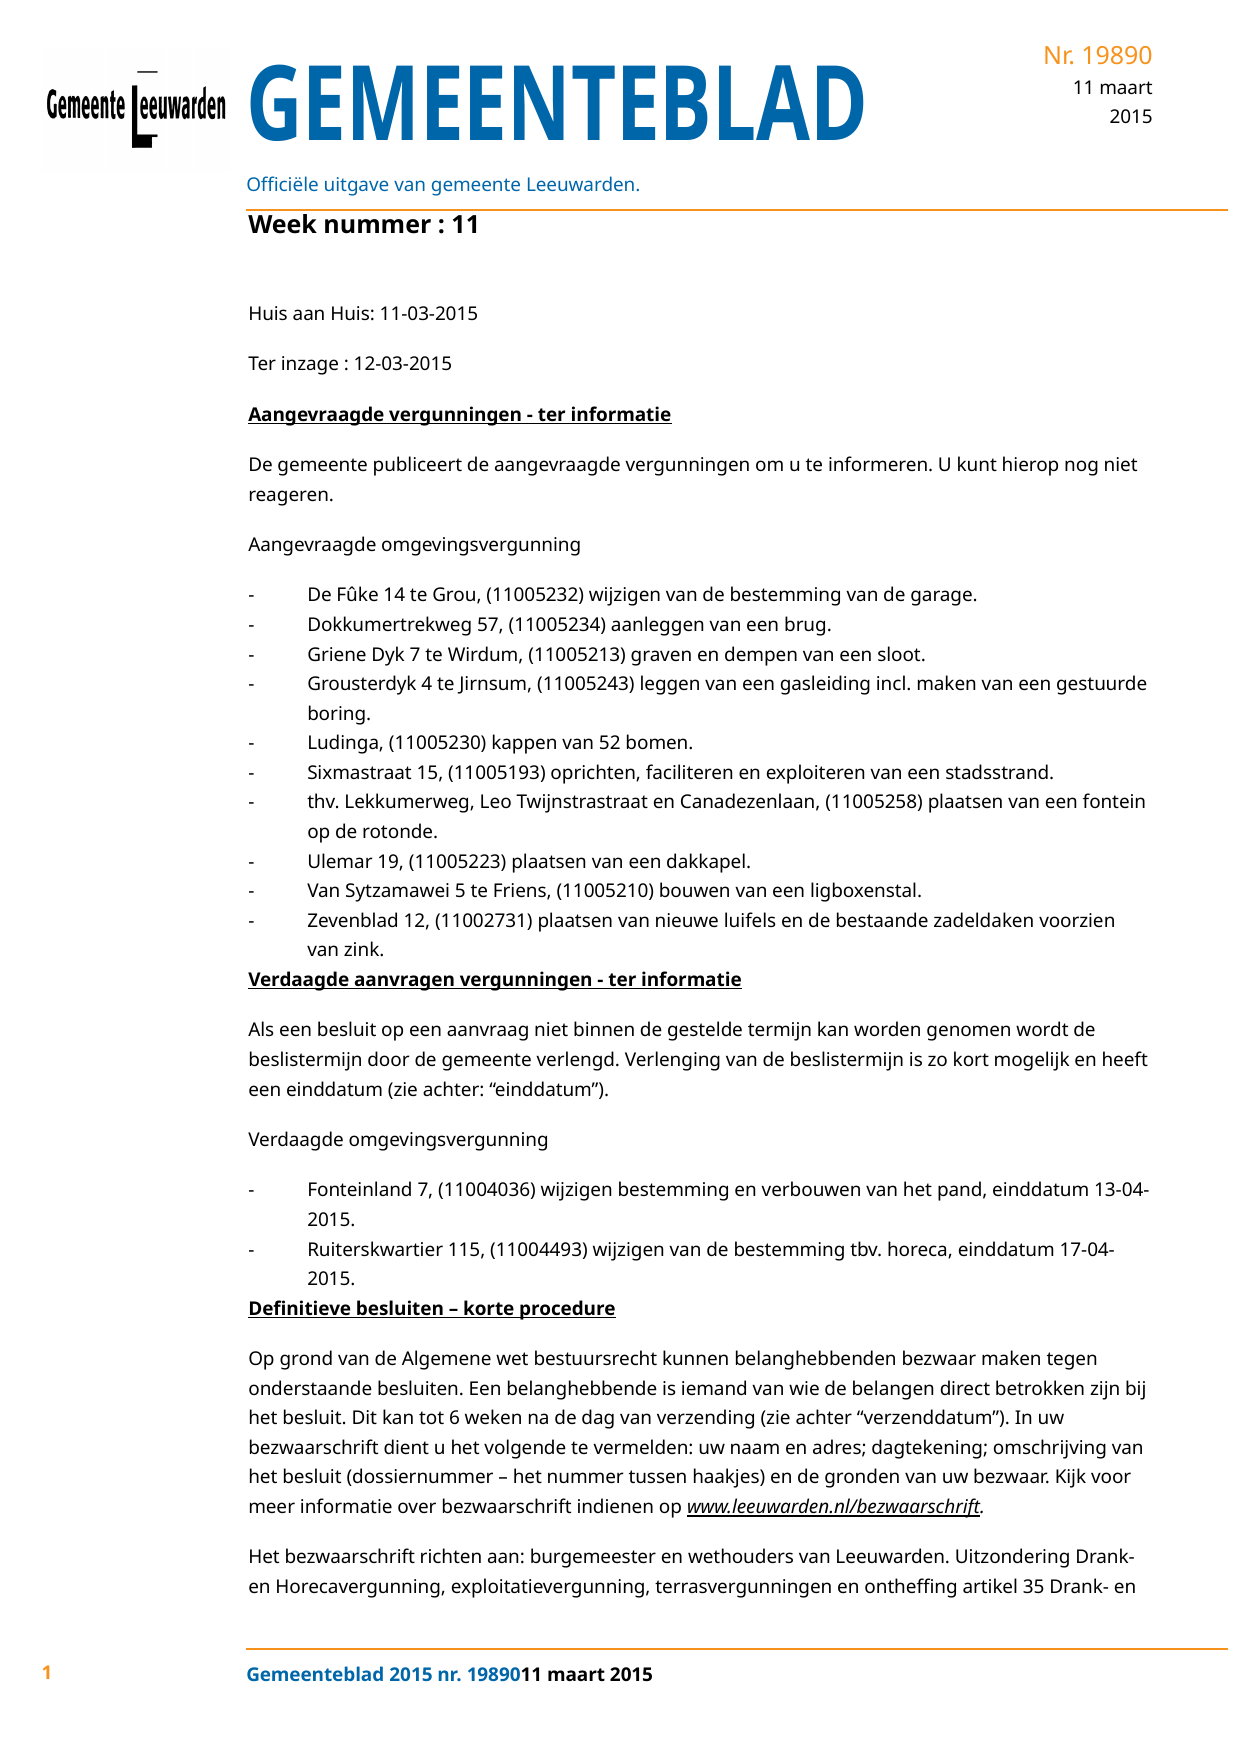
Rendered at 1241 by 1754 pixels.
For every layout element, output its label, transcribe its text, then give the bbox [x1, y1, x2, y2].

picture [41, 47, 231, 172]
text Huis aan Huis: 11-03-2015 [248, 300, 1152, 326]
text Aangevraagde omgevingsvergunning [248, 531, 1152, 557]
text Verdaagde aanvragen vergunningen - ter informatie [248, 966, 1152, 992]
text Verdaagde omgevingsvergunning [248, 1126, 1152, 1152]
list Fonteinland 7, (11004036) wijzigen bestemming en verbouwen van het pand, einddatum 13-04-2015. [248, 1177, 1152, 1232]
text Definitieve besluiten – korte procedure [248, 1295, 1152, 1321]
text Het bezwaarschrift richten aan: burgemeester en wethouders van Leeuwarden. Uitzondering Drank- en Horecavergunning, exploitatievergunning, terrasvergunningen en ontheffing artikel 35 Drank- en [248, 1544, 1152, 1599]
text De gemeente publiceert de aangevraagde vergunningen om u te informeren. U kunt hierop nog niet reageren. [248, 451, 1152, 506]
text Aangevraagde vergunningen - ter informatie [248, 401, 1152, 426]
list De Fûke 14 te Grou, (11005232) wijzigen van de bestemming van de garage. [248, 582, 1152, 607]
text Ter inzage : 12-03-2015 [248, 350, 1152, 376]
list thv. Lekkumerweg, Leo Twijnstrastraat en Canadezenlaan, (11005258) plaatsen van een fontein op de rotonde. [248, 789, 1152, 844]
list Van Sytzamawei 5 te Friens, (11005210) bouwen van een ligboxenstal. [248, 877, 1152, 903]
list Ruiterskwartier 115, (11004493) wijzigen van de bestemming tbv. horeca, einddatum 17-04-2015. [248, 1236, 1152, 1291]
list Griene Dyk 7 te Wirdum, (11005213) graven en dempen van een sloot. [248, 641, 1152, 666]
text Op grond van de Algemene wet bestuursrecht kunnen belanghebbenden bezwaar maken tegen onderstaande besluiten. Een belanghebbende is iemand van wie de belangen direct betrokken zijn bij het besluit. Dit kan tot 6 weken na de dag van verzending (zie achter “verzenddatum”). In uw bezwaarschrift dient u het volgende te vermelden: uw naam en adres; dagtekening; omschrijving van het besluit (dossiernummer – het nummer tussen haakjes) en de gronden van uw bezwaar. Kijk voor meer informatie over bezwaarschrift indienen op www.leeuwarden.nl/bezwaarschrift. [248, 1345, 1152, 1519]
list Zevenblad 12, (11002731) plaatsen van nieuwe luifels en de bestaande zadeldaken voorzien van zink. [248, 907, 1152, 962]
text Als een besluit op een aanvraag niet binnen de gestelde termijn kan worden genomen wordt de beslistermijn door de gemeente verlengd. Verlenging van de beslistermijn is zo kort mogelijk en heeft een einddatum (zie achter: “einddatum”). [248, 1017, 1152, 1101]
list Ludinga, (11005230) kappen van 52 bomen. [248, 729, 1152, 755]
list Grousterdyk 4 te Jirnsum, (11005243) leggen van een gasleiding incl. maken van een gestuurde boring. [248, 670, 1152, 726]
list Dokkumertrekweg 57, (11005234) aanleggen van een brug. [248, 611, 1152, 637]
text Week nummer : 11 [248, 211, 1152, 241]
list Sixmastraat 15, (11005193) oprichten, faciliteren en exploiteren van een stadsstrand. [248, 759, 1152, 785]
list Ulemar 19, (11005223) plaatsen van een dakkapel. [248, 848, 1152, 873]
